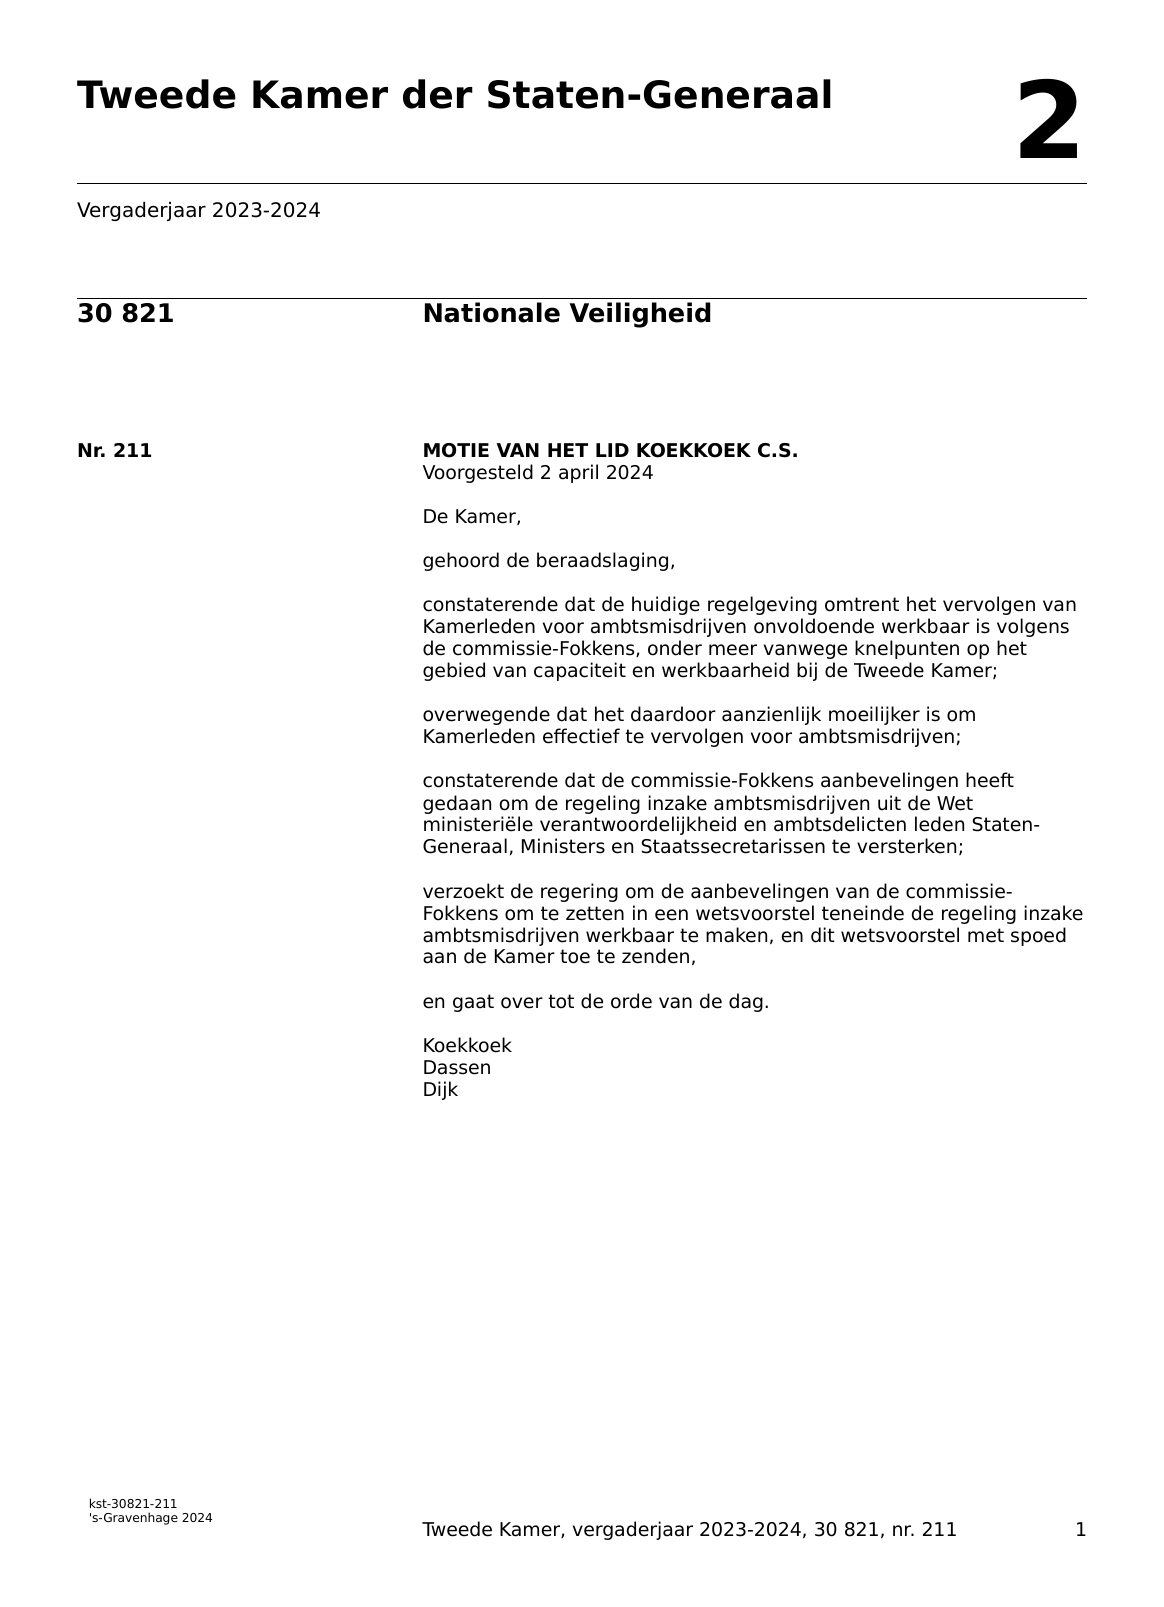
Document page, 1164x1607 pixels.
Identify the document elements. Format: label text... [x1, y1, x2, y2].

text Dassen [422, 1057, 1087, 1079]
text kst-30821-211 [88, 1497, 323, 1511]
subtitle 30 821 Nationale Veiligheid [77, 299, 1087, 329]
table_cell Vergaderjaar 2023-2024 [77, 184, 1087, 298]
text verzoekt de regering om de aanbevelingen van de commissie-Fokkens om te zetten in een wetsvoorstel teneinde de regeling inzake ambtsmisdrijven werkbaar te maken, en dit wetsvoorstel met spoed aan de Kamer toe te zenden, [422, 881, 1087, 968]
text De Kamer, [422, 506, 1087, 528]
text 's-Gravenhage 2024 [88, 1511, 323, 1525]
text gehoord de beraadslaging, [422, 550, 1087, 572]
text Koekkoek [422, 1035, 1087, 1057]
text Dijk [422, 1079, 1087, 1101]
table_header 2 [886, 59, 1087, 183]
text overwegende dat het daardoor aanzienlijk moeilijker is om Kamerleden effectief te vervolgen voor ambtsmisdrijven; [422, 704, 1087, 748]
text constaterende dat de commissie-Fokkens aanbevelingen heeft gedaan om de regeling inzake ambtsmisdrijven uit de Wet ministeriële verantwoordelijkheid en ambtsdelicten leden Staten-Generaal, Ministers en Staatssecretarissen te versterken; [422, 770, 1087, 858]
table_header Tweede Kamer der Staten-Generaal [77, 59, 886, 183]
text en gaat over tot de orde van de dag. [422, 991, 1087, 1013]
text Voorgesteld 2 april 2024 [422, 462, 1087, 484]
text constaterende dat de huidige regelgeving omtrent het vervolgen van Kamerleden voor ambtsmisdrijven onvoldoende werkbaar is volgens de commissie-Fokkens, onder meer vanwege knelpunten op het gebied van capaciteit en werkbaarheid bij de Tweede Kamer; [422, 594, 1087, 682]
subtitle Nr. 211 MOTIE VAN HET LID KOEKKOEK C.S. [77, 440, 1087, 462]
